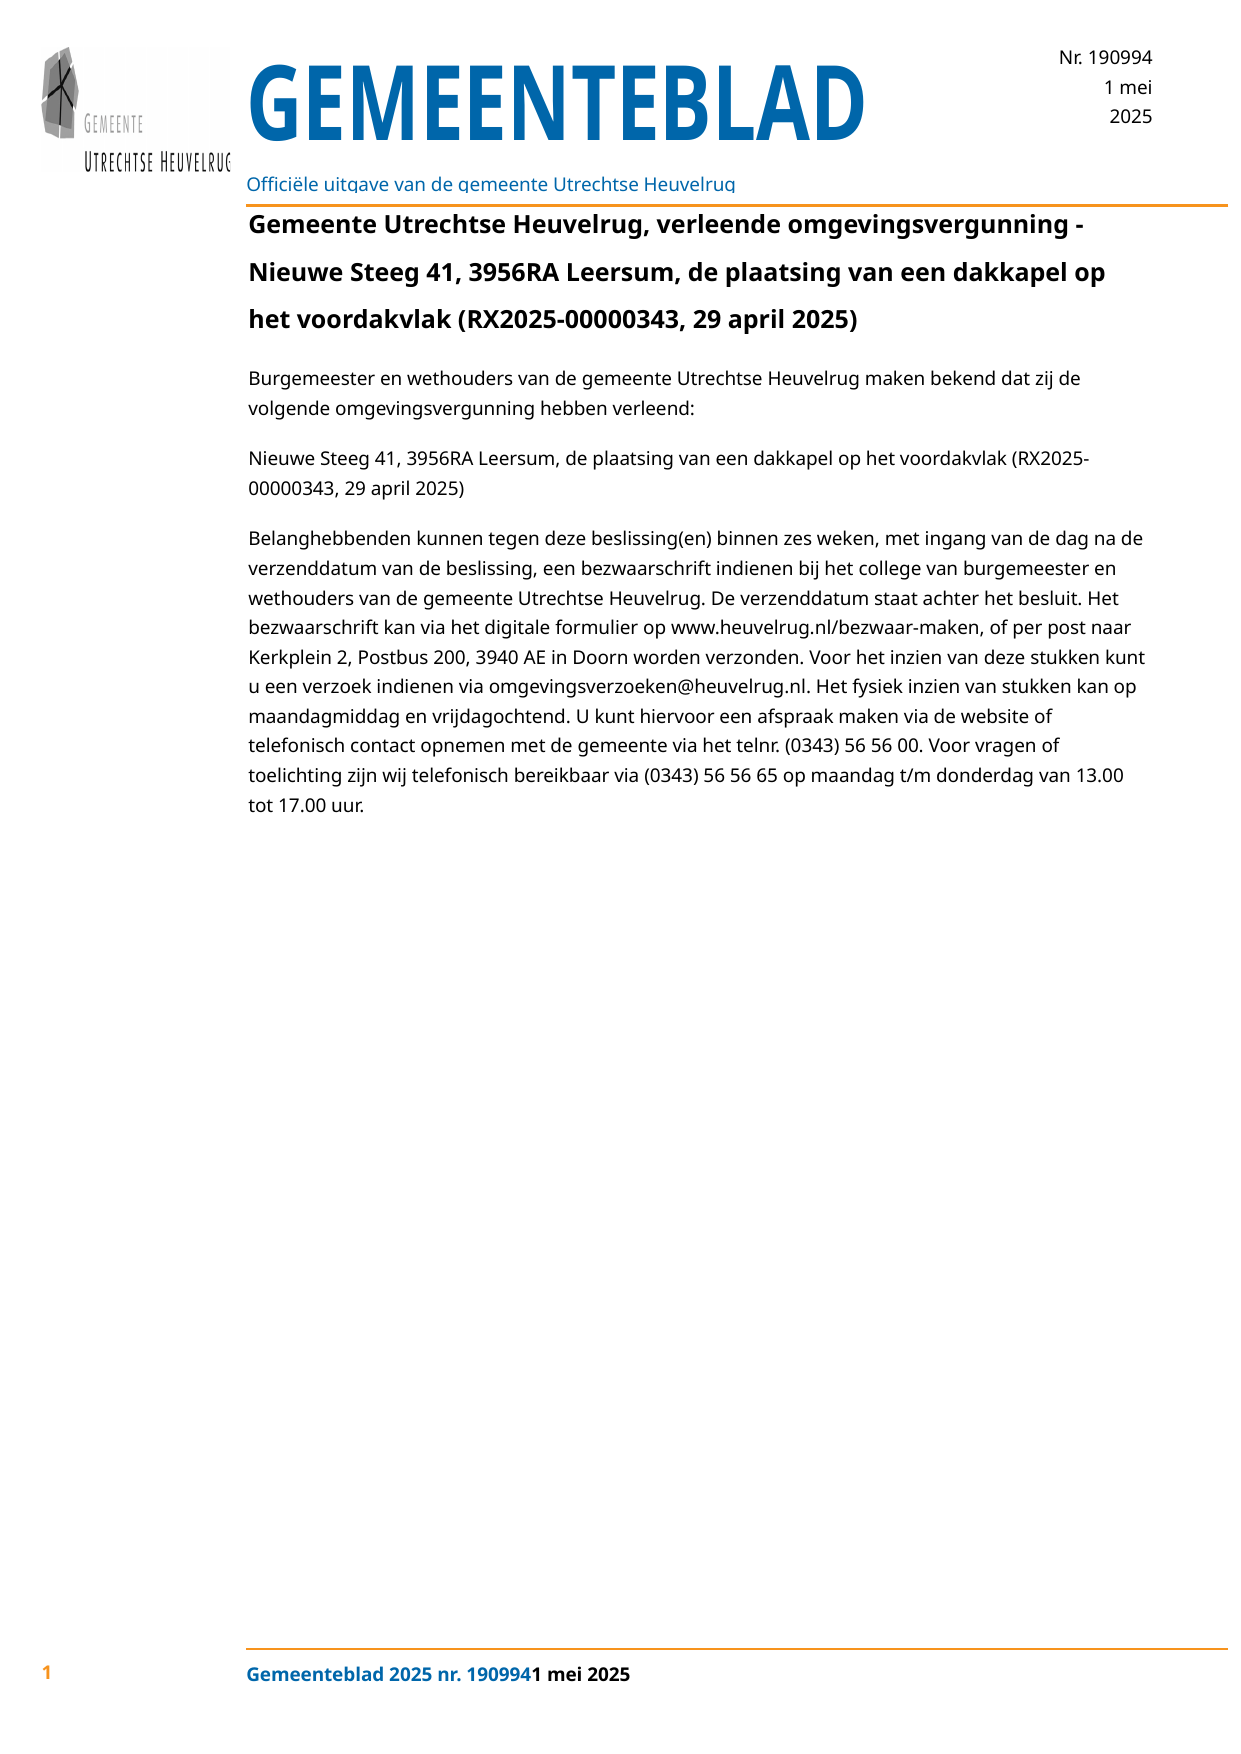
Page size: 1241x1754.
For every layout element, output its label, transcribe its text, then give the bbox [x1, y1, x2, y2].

text Nieuwe Steeg 41, 3956RA Leersum, de plaatsing van een dakkapel op het voordakvlak (RX2025-00000343, 29 april 2025) [248, 446, 1152, 501]
picture [41, 47, 231, 172]
text Burgemeester en wethouders van de gemeente Utrechtse Heuvelrug maken bekend dat zij de volgende omgevingsvergunning hebben verleend: [248, 366, 1152, 421]
text Belanghebbenden kunnen tegen deze beslissing(en) binnen zes weken, met ingang van de dag na de verzenddatum van de beslissing, een bezwaarschrift indienen bij het college van burgemeester en wethouders van de gemeente Utrechtse Heuvelrug. De verzenddatum staat achter het besluit. Het bezwaarschrift kan via het digitale formulier op www.heuvelrug.nl/bezwaar-maken, of per post naar Kerkplein 2, Postbus 200, 3940 AE in Doorn worden verzonden. Voor het inzien van deze stukken kunt u een verzoek indienen via omgevingsverzoeken@heuvelrug.nl. Het fysiek inzien van stukken kan op maandagmiddag en vrijdagochtend. U kunt hiervoor een afspraak maken via de website of telefonisch contact opnemen met de gemeente via het telnr. (0343) 56 56 00. Voor vragen of toelichting zijn wij telefonisch bereikbaar via (0343) 56 56 65 op maandag t/m donderdag van 13.00 tot 17.00 uur. [248, 526, 1152, 817]
text Gemeente Utrechtse Heuvelrug, verleende omgevingsvergunning - Nieuwe Steeg 41, 3956RA Leersum, de plaatsing van een dakkapel op het voordakvlak (RX2025-00000343, 29 april 2025) [248, 207, 1152, 336]
